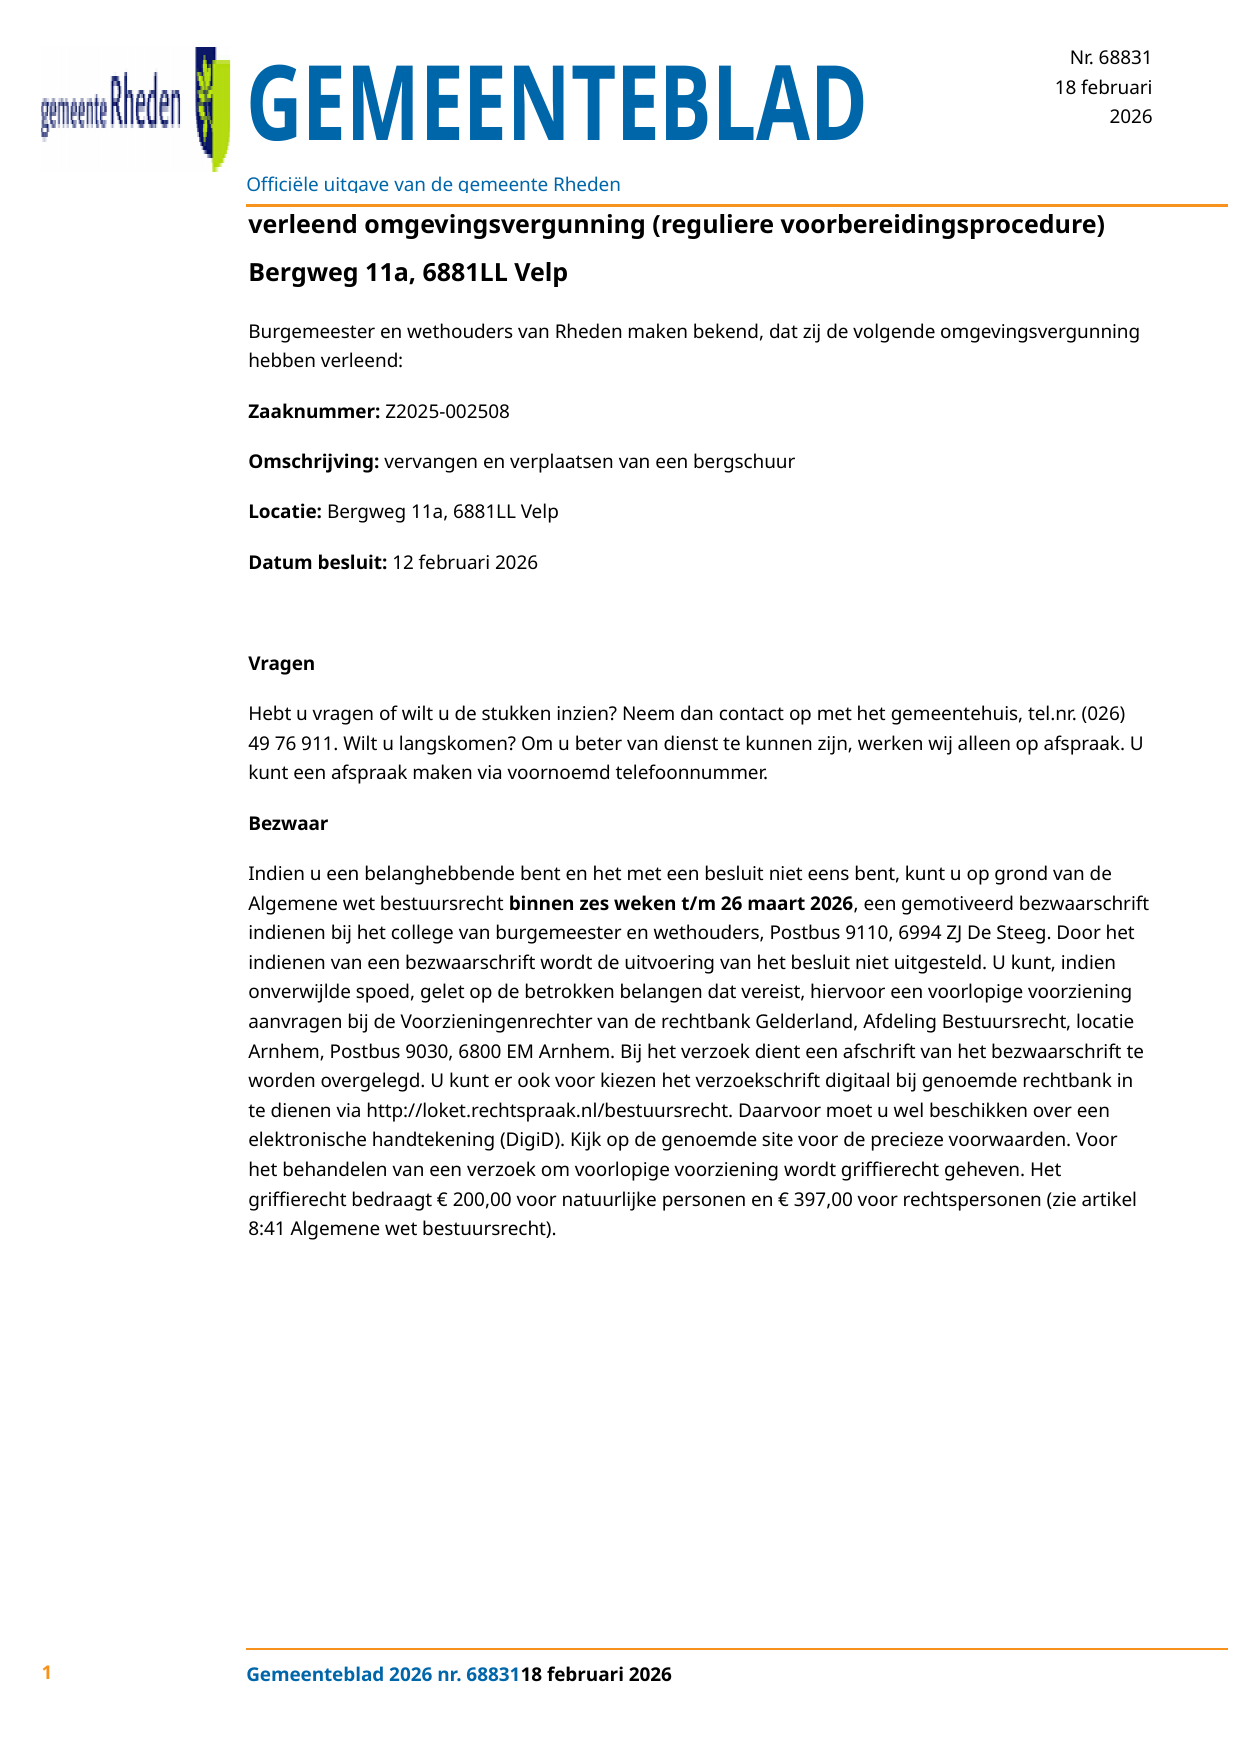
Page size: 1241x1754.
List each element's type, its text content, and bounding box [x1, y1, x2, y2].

text Datum besluit: 12 februari 2026 [248, 549, 1152, 575]
text Bezwaar [248, 810, 1152, 836]
picture [41, 47, 231, 172]
text Hebt u vragen of wilt u de stukken inzien? Neem dan contact op met het gemeentehuis, tel.nr. (026) 49 76 911. Wilt u langskomen? Om u beter van dienst te kunnen zijn, werken wij alleen op afspraak. U kunt een afspraak maken via voornoemd telefoonnummer. [248, 700, 1152, 785]
text Locatie: Bergweg 11a, 6881LL Velp [248, 499, 1152, 524]
text Burgemeester en wethouders van Rheden maken bekend, dat zij de volgende omgevingsvergunning hebben verleend: [248, 318, 1152, 373]
text Omschrijving: vervangen en verplaatsen van een bergschuur [248, 448, 1152, 474]
text Indien u een belanghebbende bent en het met een besluit niet eens bent, kunt u op grond van de Algemene wet bestuursrecht binnen zes weken t/m 26 maart 2026, een gemotiveerd bezwaarschrift indienen bij het college van burgemeester en wethouders, Postbus 9110, 6994 ZJ De Steeg. Door het indienen van een bezwaarschrift wordt de uitvoering van het besluit niet uitgesteld. U kunt, indien onverwijlde spoed, gelet op de betrokken belangen dat vereist, hiervoor een voorlopige voorziening aanvragen bij de Voorzieningenrechter van de rechtbank Gelderland, Afdeling Bestuursrecht, locatie Arnhem, Postbus 9030, 6800 EM Arnhem. Bij het verzoek dient een afschrift van het bezwaarschrift te worden overgelegd. U kunt er ook voor kiezen het verzoekschrift digitaal bij genoemde rechtbank in te dienen via http://loket.rechtspraak.nl/bestuursrecht. Daarvoor moet u wel beschikken over een elektronische handtekening (DigiD). Kijk op de genoemde site voor de precieze voorwaarden. Voor het behandelen van een verzoek om voorlopige voorziening wordt griffierecht geheven. Het griffierecht bedraagt € 200,00 voor natuurlijke personen en € 397,00 voor rechtspersonen (zie artikel 8:41 Algemene wet bestuursrecht). [248, 860, 1152, 1241]
text verleend omgevingsvergunning (reguliere voorbereidingsprocedure) Bergweg 11a, 6881LL Velp [248, 207, 1152, 288]
text Vragen [248, 650, 1152, 676]
text Zaaknummer: Z2025-002508 [248, 398, 1152, 424]
